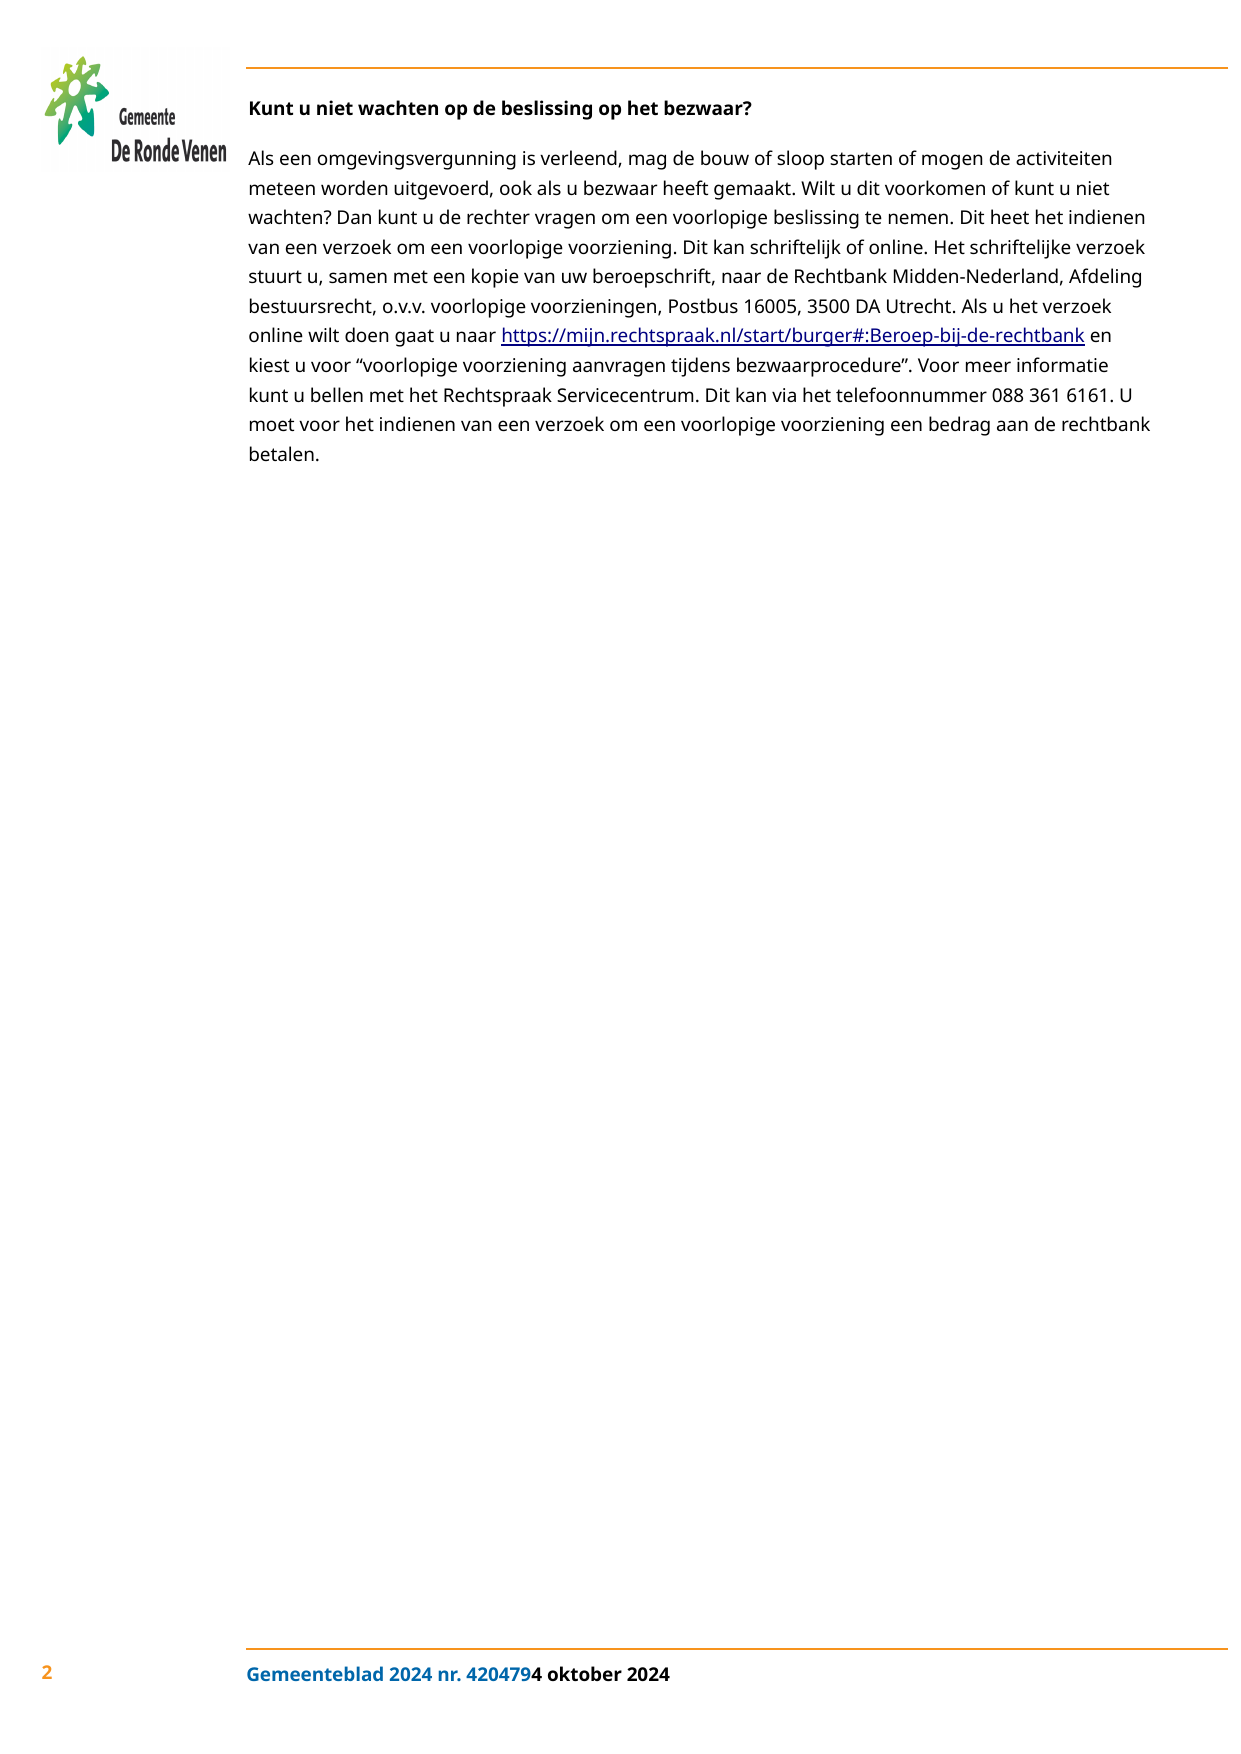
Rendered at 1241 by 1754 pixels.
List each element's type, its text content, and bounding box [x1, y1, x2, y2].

text Als een omgevingsvergunning is verleend, mag de bouw of sloop starten of mogen de activiteiten meteen worden uitgevoerd, ook als u bezwaar heeft gemaakt. Wilt u dit voorkomen of kunt u niet wachten? Dan kunt u de rechter vragen om een voorlopige beslissing te nemen. Dit heet het indienen van een verzoek om een voorlopige voorziening. Dit kan schriftelijk of online. Het schriftelijke verzoek stuurt u, samen met een kopie van uw beroepschrift, naar de Rechtbank Midden-Nederland, Afdeling bestuursrecht, o.v.v. voorlopige voorzieningen, Postbus 16005, 3500 DA Utrecht. Als u het verzoek online wilt doen gaat u naar https://mijn.rechtspraak.nl/start/burger#:Beroep-bij-de-rechtbank en kiest u voor “voorlopige voorziening aanvragen tijdens bezwaarprocedure”. Voor meer informatie kunt u bellen met het Rechtspraak Servicecentrum. Dit kan via het telefoonnummer 088 361 6161. U moet voor het indienen van een verzoek om een voorlopige voorziening een bedrag aan de rechtbank betalen. [248, 145, 1152, 467]
picture [41, 47, 231, 172]
text Kunt u niet wachten op de beslissing op het bezwaar? [248, 95, 1152, 121]
